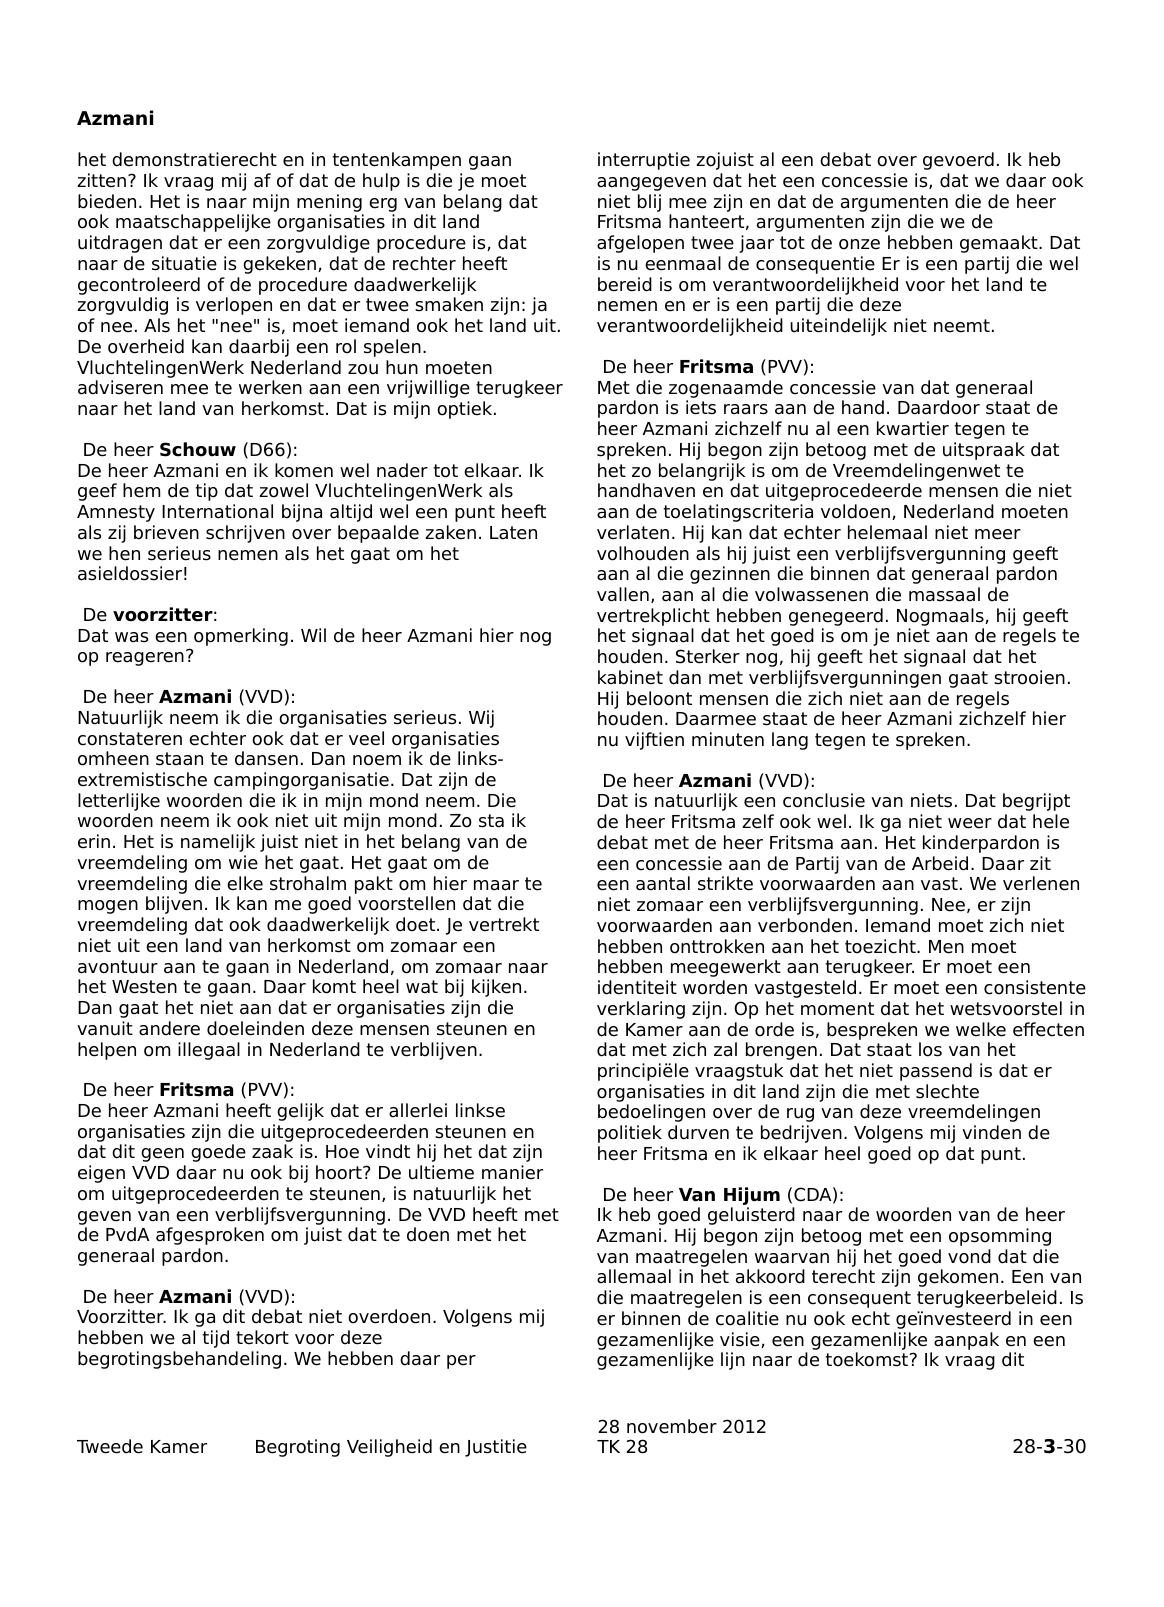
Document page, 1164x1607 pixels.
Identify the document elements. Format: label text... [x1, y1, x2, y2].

text De heer Azmani (VVD): [77, 687, 567, 708]
text De heer Azmani en ik komen wel nader tot elkaar. Ik geef hem de tip dat zowel VluchtelingenWerk als Amnesty International bijna altijd wel een punt heeft als zij brieven schrijven over bepaalde zaken. Laten we hen serieus nemen als het gaat om het asieldossier! [77, 460, 567, 585]
text De voorzitter: [77, 605, 567, 626]
text De heer Azmani (VVD): [596, 771, 1087, 791]
text De heer Schouw (D66): [77, 440, 567, 460]
text Dat is natuurlijk een conclusie van niets. Dat begrijpt de heer Fritsma zelf ook wel. Ik ga niet weer dat hele debat met de heer Fritsma aan. Het kinderpardon is een concessie aan de Partij van de Arbeid. Daar zit een aantal strikte voorwaarden aan vast. We verlenen niet zomaar een verblijfsvergunning. Nee, er zijn voorwaarden aan verbonden. Iemand moet zich niet hebben onttrokken aan het toezicht. Men moet hebben meegewerkt aan terugkeer. Er moet een identiteit worden vastgesteld. Er moet een consistente verklaring zijn. Op het moment dat het wetsvoorstel in de Kamer aan de orde is, bespreken we welke effecten dat met zich zal brengen. Dat staat los van het principiële vraagstuk dat het niet passend is dat er organisaties in dit land zijn die met slechte bedoelingen over de rug van deze vreemdelingen politiek durven te bedrijven. Volgens mij vinden de heer Fritsma en ik elkaar heel goed op dat punt. [596, 791, 1087, 1164]
text De heer Azmani heeft gelijk dat er allerlei linkse organisaties zijn die uitgeprocedeerden steunen en dat dit geen goede zaak is. Hoe vindt hij het dat zijn eigen VVD daar nu ook bij hoort? De ultieme manier om uitgeprocedeerden te steunen, is natuurlijk het geven van een verblijfsvergunning. De VVD heeft met de PvdA afgesproken om juist dat te doen met het generaal pardon. [77, 1101, 567, 1267]
text De heer Van Hijum (CDA): [596, 1184, 1087, 1205]
text De heer Fritsma (PVV): [596, 357, 1087, 377]
text De heer Azmani (VVD): [77, 1287, 567, 1307]
text Voorzitter. Ik ga dit debat niet overdoen. Volgens mij hebben we al tijd tekort voor deze begrotingsbehandeling. We hebben daar per [77, 1307, 567, 1369]
text interruptie zojuist al een debat over gevoerd. Ik heb aangegeven dat het een concessie is, dat we daar ook niet blij mee zijn en dat de argumenten die de heer Fritsma hanteert, argumenten zijn die we de afgelopen twee jaar tot de onze hebben gemaakt. Dat is nu eenmaal de consequentie Er is een partij die wel bereid is om verantwoordelijkheid voor het land te nemen en er is een partij die deze verantwoordelijkheid uiteindelijk niet neemt. [596, 150, 1087, 337]
text het demonstratierecht en in tentenkampen gaan zitten? Ik vraag mij af of dat de hulp is die je moet bieden. Het is naar mijn mening erg van belang dat ook maatschappelijke organisaties in dit land uitdragen dat er een zorgvuldige procedure is, dat naar de situatie is gekeken, dat de rechter heeft gecontroleerd of de procedure daadwerkelijk zorgvuldig is verlopen en dat er twee smaken zijn: ja of nee. Als het "nee" is, moet iemand ook het land uit. De overheid kan daarbij een rol spelen. VluchtelingenWerk Nederland zou hun moeten adviseren mee te werken aan een vrijwillige terugkeer naar het land van herkomst. Dat is mijn optiek. [77, 150, 567, 420]
text De heer Fritsma (PVV): [77, 1080, 567, 1101]
text Dat was een opmerking. Wil de heer Azmani hier nog op reageren? [77, 626, 567, 667]
text Natuurlijk neem ik die organisaties serieus. Wij constateren echter ook dat er veel organisaties omheen staan te dansen. Dan noem ik de links-extremistische campingorganisatie. Dat zijn de letterlijke woorden die ik in mijn mond neem. Die woorden neem ik ook niet uit mijn mond. Zo sta ik erin. Het is namelijk juist niet in het belang van de vreemdeling om wie het gaat. Het gaat om de vreemdeling die elke strohalm pakt om hier maar te mogen blijven. Ik kan me goed voorstellen dat die vreemdeling dat ook daadwerkelijk doet. Je vertrekt niet uit een land van herkomst om zomaar een avontuur aan te gaan in Nederland, om zomaar naar het Westen te gaan. Daar komt heel wat bij kijken. Dan gaat het niet aan dat er organisaties zijn die vanuit andere doeleinden deze mensen steunen en helpen om illegaal in Nederland te verblijven. [77, 708, 567, 1060]
text Met die zogenaamde concessie van dat generaal pardon is iets raars aan de hand. Daardoor staat de heer Azmani zichzelf nu al een kwartier tegen te spreken. Hij begon zijn betoog met de uitspraak dat het zo belangrijk is om de Vreemdelingenwet te handhaven en dat uitgeprocedeerde mensen die niet aan de toelatingscriteria voldoen, Nederland moeten verlaten. Hij kan dat echter helemaal niet meer volhouden als hij juist een verblijfsvergunning geeft aan al die gezinnen die binnen dat generaal pardon vallen, aan al die volwassenen die massaal de vertrekplicht hebben genegeerd. Nogmaals, hij geeft het signaal dat het goed is om je niet aan de regels te houden. Sterker nog, hij geeft het signaal dat het kabinet dan met verblijfsvergunningen gaat strooien. Hij beloont mensen die zich niet aan de regels houden. Daarmee staat de heer Azmani zichzelf hier nu vijftien minuten lang tegen te spreken. [596, 377, 1087, 751]
text Ik heb goed geluisterd naar de woorden van de heer Azmani. Hij begon zijn betoog met een opsomming van maatregelen waarvan hij het goed vond dat die allemaal in het akkoord terecht zijn gekomen. Een van die maatregelen is een consequent terugkeerbeleid. Is er binnen de coalitie nu ook echt geïnvesteerd in een gezamenlijke visie, een gezamenlijke aanpak en een gezamenlijke lijn naar de toekomst? Ik vraag dit [596, 1205, 1087, 1371]
